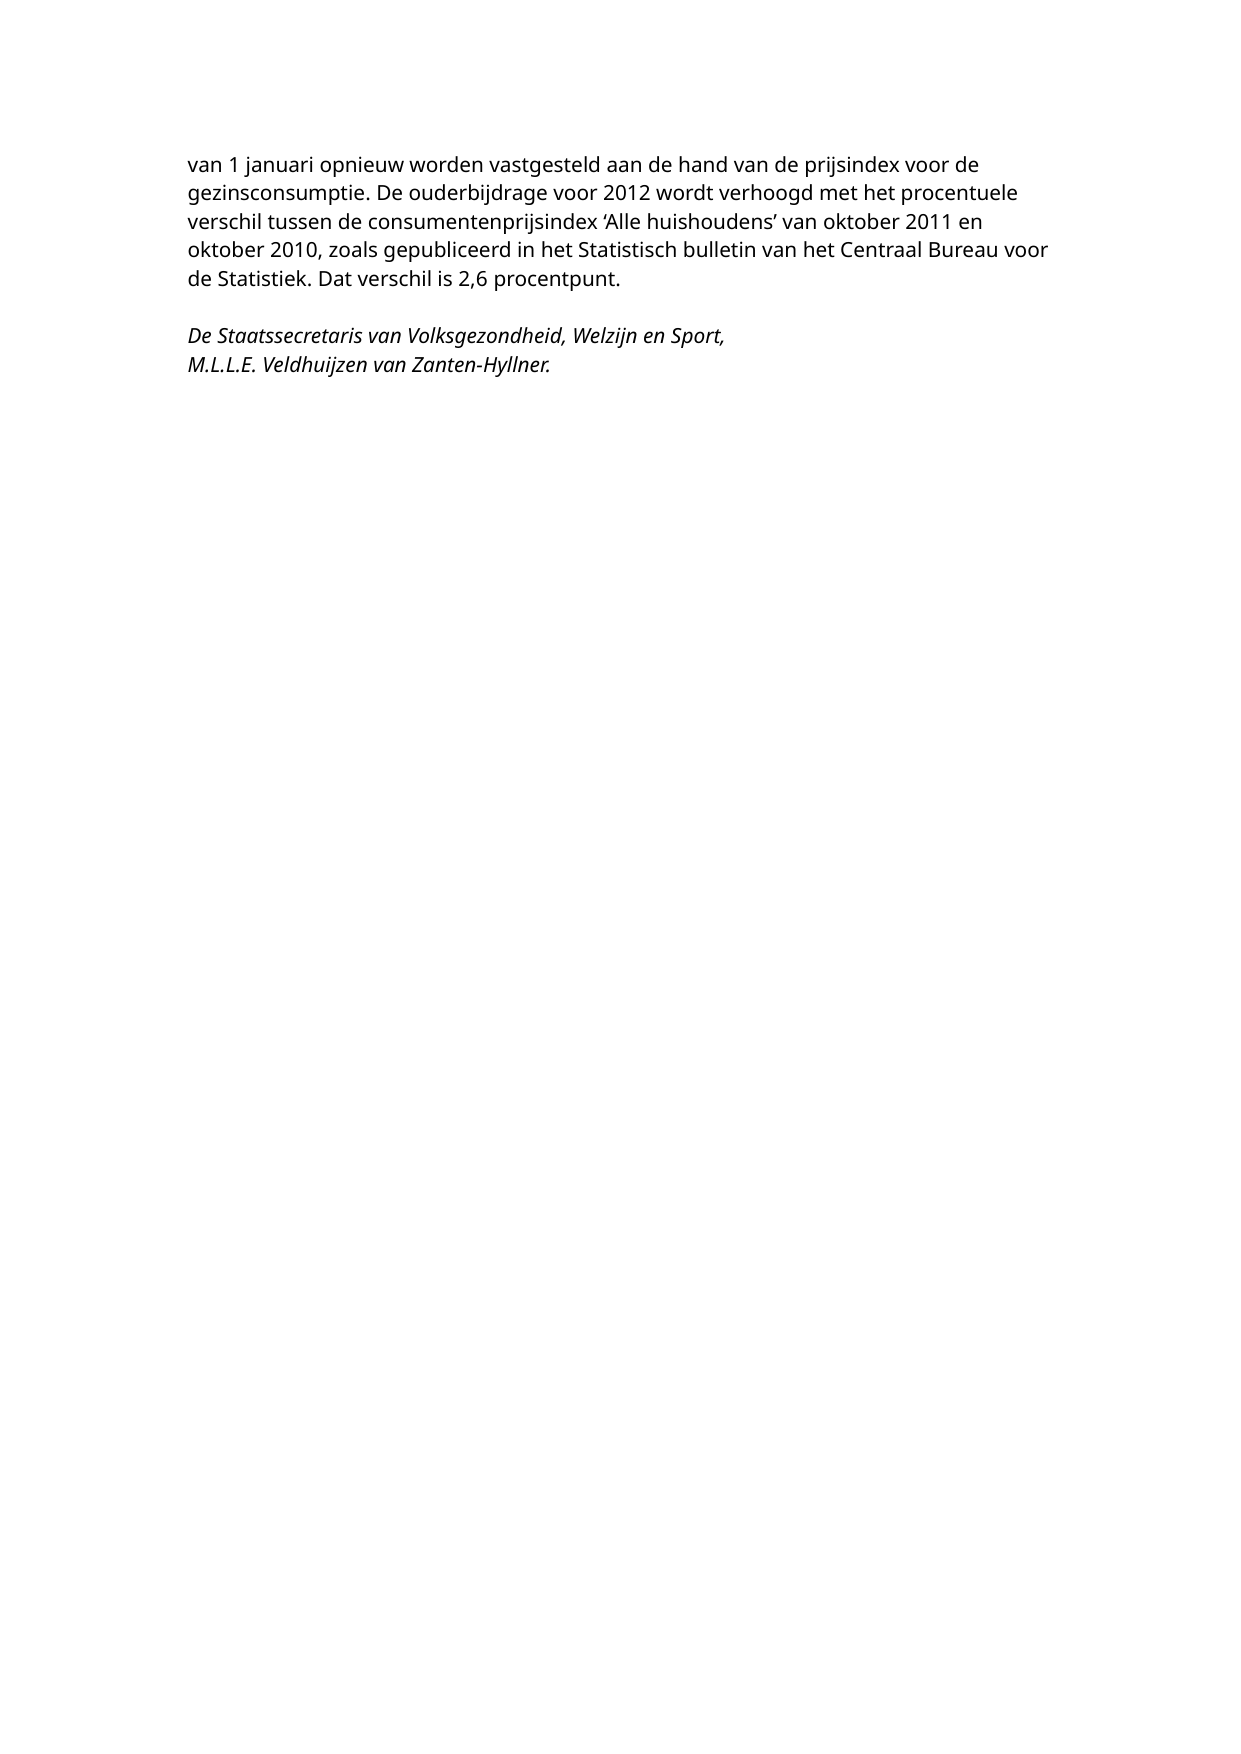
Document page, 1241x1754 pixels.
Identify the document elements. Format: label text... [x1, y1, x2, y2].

text De Staatssecretaris van Volksgezondheid, Welzijn en Sport, [187, 322, 1053, 350]
text M.L.L.E. Veldhuijzen van Zanten-Hyllner. [187, 350, 1053, 378]
text van 1 januari opnieuw worden vastgesteld aan de hand van de prijsindex voor de gezinsconsumptie. De ouderbijdrage voor 2012 wordt verhoogd met het procentuele verschil tussen de consumentenprijsindex ‘Alle huishoudens’ van oktober 2011 en oktober 2010, zoals gepubliceerd in het Statistisch bulletin van het Centraal Bureau voor de Statistiek. Dat verschil is 2,6 procentpunt. [187, 150, 1053, 292]
